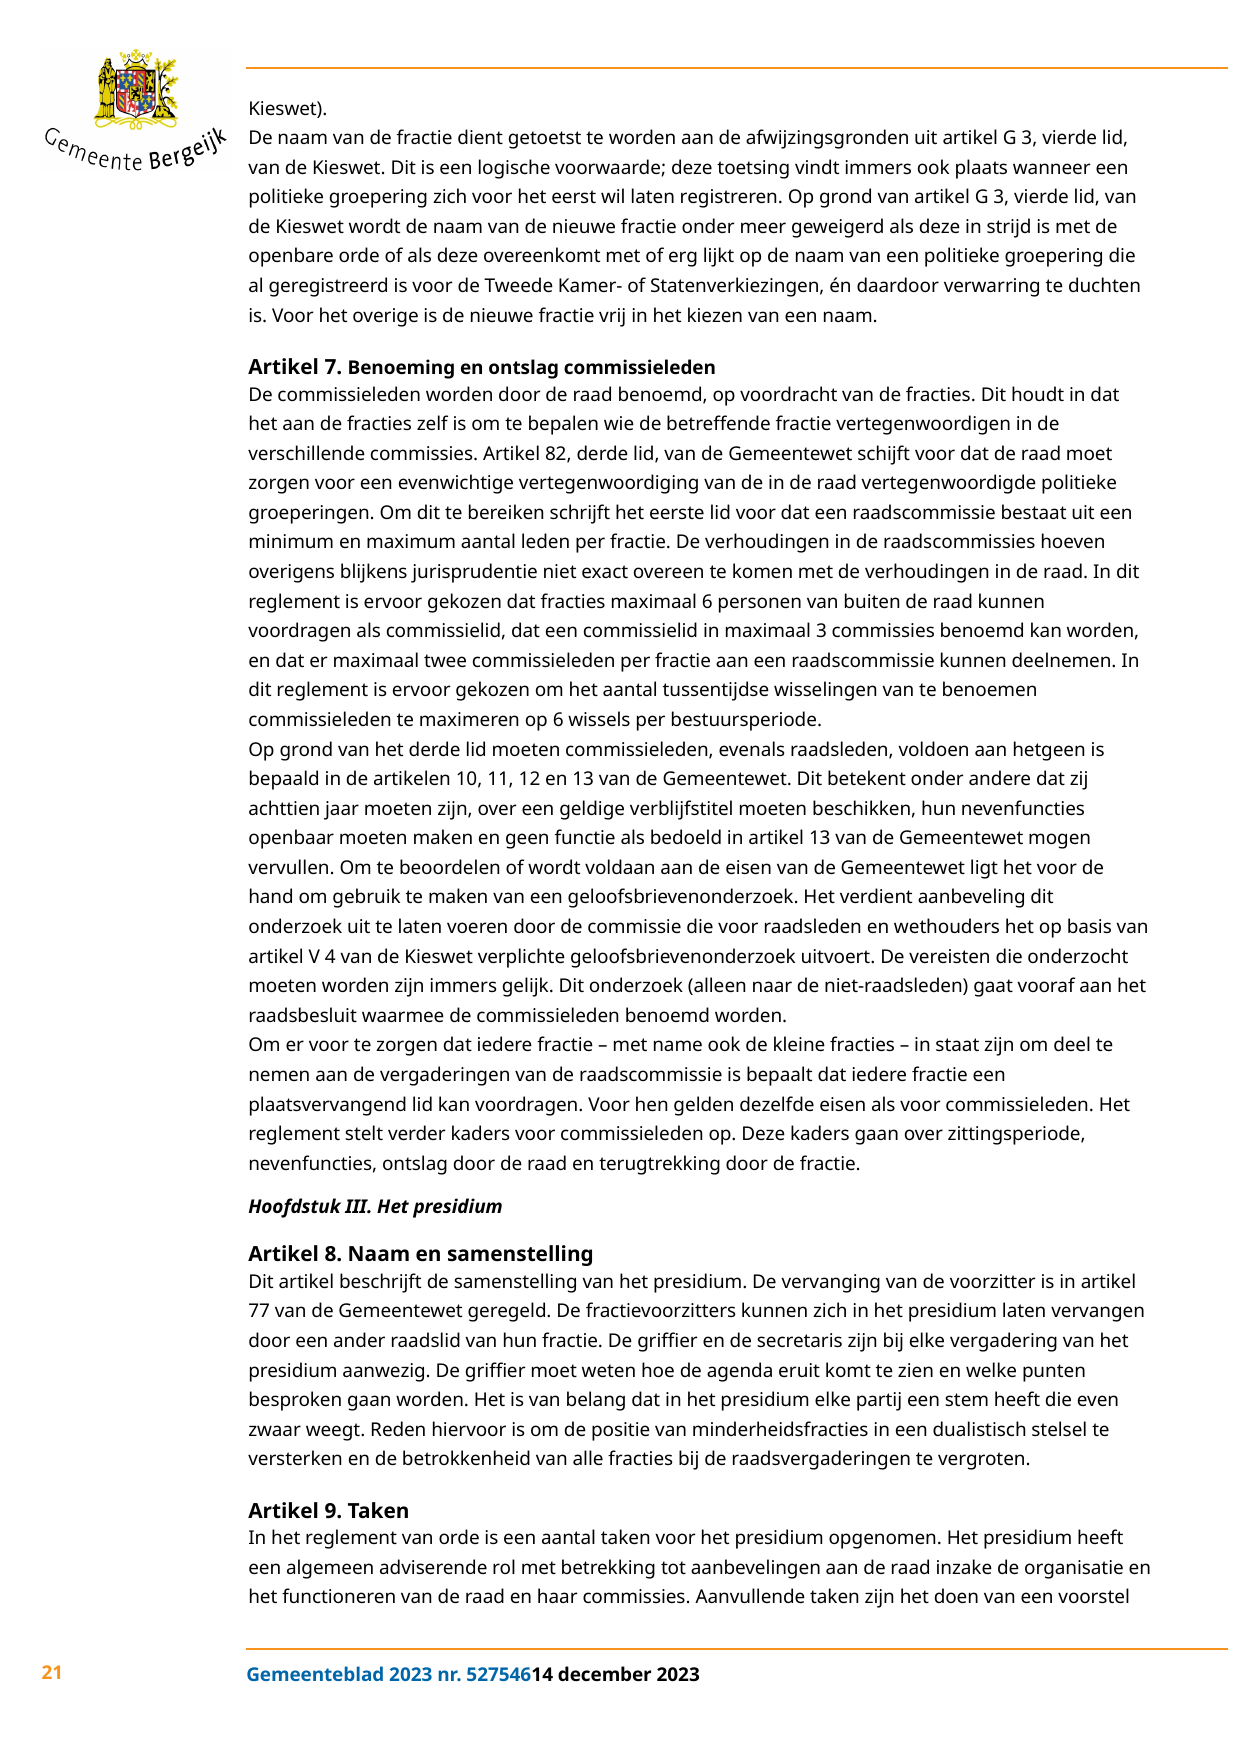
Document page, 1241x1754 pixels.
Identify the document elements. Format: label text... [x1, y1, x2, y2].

text In het reglement van orde is een aantal taken voor het presidium opgenomen. Het presidium heeft een algemeen adviserende rol met betrekking tot aanbevelingen aan de raad inzake de organisatie en het functioneren van de raad en haar commissies. Aanvullende taken zijn het doen van een voorstel [248, 1524, 1152, 1609]
text Artikel 9. Taken [248, 1496, 1152, 1524]
text Artikel 7. Benoeming en ontslag commissieleden [248, 352, 1152, 381]
text Hoofdstuk III. Het presidium [248, 1193, 1152, 1219]
text Artikel 8. Naam en samenstelling [248, 1239, 1152, 1268]
text Dit artikel beschrijft de samenstelling van het presidium. De vervanging van de voorzitter is in artikel 77 van de Gemeentewet geregeld. De fractievoorzitters kunnen zich in het presidium laten vervangen door een ander raadslid van hun fractie. De griffier en de secretaris zijn bij elke vergadering van het presidium aanwezig. De griffier moet weten hoe de agenda eruit komt te zien en welke punten besproken gaan worden. Het is van belang dat in het presidium elke partij een stem heeft die even zwaar weegt. Reden hiervoor is om de positie van minderheidsfracties in een dualistisch stelsel te versterken en de betrokkenheid van alle fracties bij de raadsvergaderingen te vergroten. [248, 1268, 1152, 1471]
picture [41, 47, 231, 172]
text Op grond van het derde lid moeten commissieleden, evenals raadsleden, voldoen aan hetgeen is bepaald in de artikelen 10, 11, 12 en 13 van de Gemeentewet. Dit betekent onder andere dat zij achttien jaar moeten zijn, over een geldige verblijfstitel moeten beschikken, hun nevenfuncties openbaar moeten maken en geen functie als bedoeld in artikel 13 van de Gemeentewet mogen vervullen. Om te beoordelen of wordt voldaan aan de eisen van de Gemeentewet ligt het voor de hand om gebruik te maken van een geloofsbrievenonderzoek. Het verdient aanbeveling dit onderzoek uit te laten voeren door de commissie die voor raadsleden en wethouders het op basis van artikel V 4 van de Kieswet verplichte geloofsbrievenonderzoek uitvoert. De vereisten die onderzocht moeten worden zijn immers gelijk. Dit onderzoek (alleen naar de niet-raadsleden) gaat vooraf aan het raadsbesluit waarmee de commissieleden benoemd worden. [248, 736, 1152, 1028]
text Kieswet). [248, 95, 1152, 121]
text De naam van de fractie dient getoetst te worden aan de afwijzingsgronden uit artikel G 3, vierde lid, van de Kieswet. Dit is een logische voorwaarde; deze toetsing vindt immers ook plaats wanneer een politieke groepering zich voor het eerst wil laten registreren. Op grond van artikel G 3, vierde lid, van de Kieswet wordt de naam van de nieuwe fractie onder meer geweigerd als deze in strijd is met de openbare orde of als deze overeenkomt met of erg lijkt op de naam van een politieke groepering die al geregistreerd is voor de Tweede Kamer- of Statenverkiezingen, én daardoor verwarring te duchten is. Voor het overige is de nieuwe fractie vrij in het kiezen van een naam. [248, 124, 1152, 328]
text De commissieleden worden door de raad benoemd, op voordracht van de fracties. Dit houdt in dat het aan de fracties zelf is om te bepalen wie de betreffende fractie vertegenwoordigen in de verschillende commissies. Artikel 82, derde lid, van de Gemeentewet schijft voor dat de raad moet zorgen voor een evenwichtige vertegenwoordiging van de in de raad vertegenwoordigde politieke groeperingen. Om dit te bereiken schrijft het eerste lid voor dat een raadscommissie bestaat uit een minimum en maximum aantal leden per fractie. De verhoudingen in de raadscommissies hoeven overigens blijkens jurisprudentie niet exact overeen te komen met de verhoudingen in de raad. In dit reglement is ervoor gekozen dat fracties maximaal 6 personen van buiten de raad kunnen voordragen als commissielid, dat een commissielid in maximaal 3 commissies benoemd kan worden, en dat er maximaal twee commissieleden per fractie aan een raadscommissie kunnen deelnemen. In dit reglement is ervoor gekozen om het aantal tussentijdse wisselingen van te benoemen commissieleden te maximeren op 6 wissels per bestuursperiode. [248, 381, 1152, 732]
text Om er voor te zorgen dat iedere fractie – met name ook de kleine fracties – in staat zijn om deel te nemen aan de vergaderingen van de raadscommissie is bepaalt dat iedere fractie een plaatsvervangend lid kan voordragen. Voor hen gelden dezelfde eisen als voor commissieleden. Het reglement stelt verder kaders voor commissieleden op. Deze kaders gaan over zittingsperiode, nevenfuncties, ontslag door de raad en terugtrekking door de fractie. [248, 1032, 1152, 1176]
